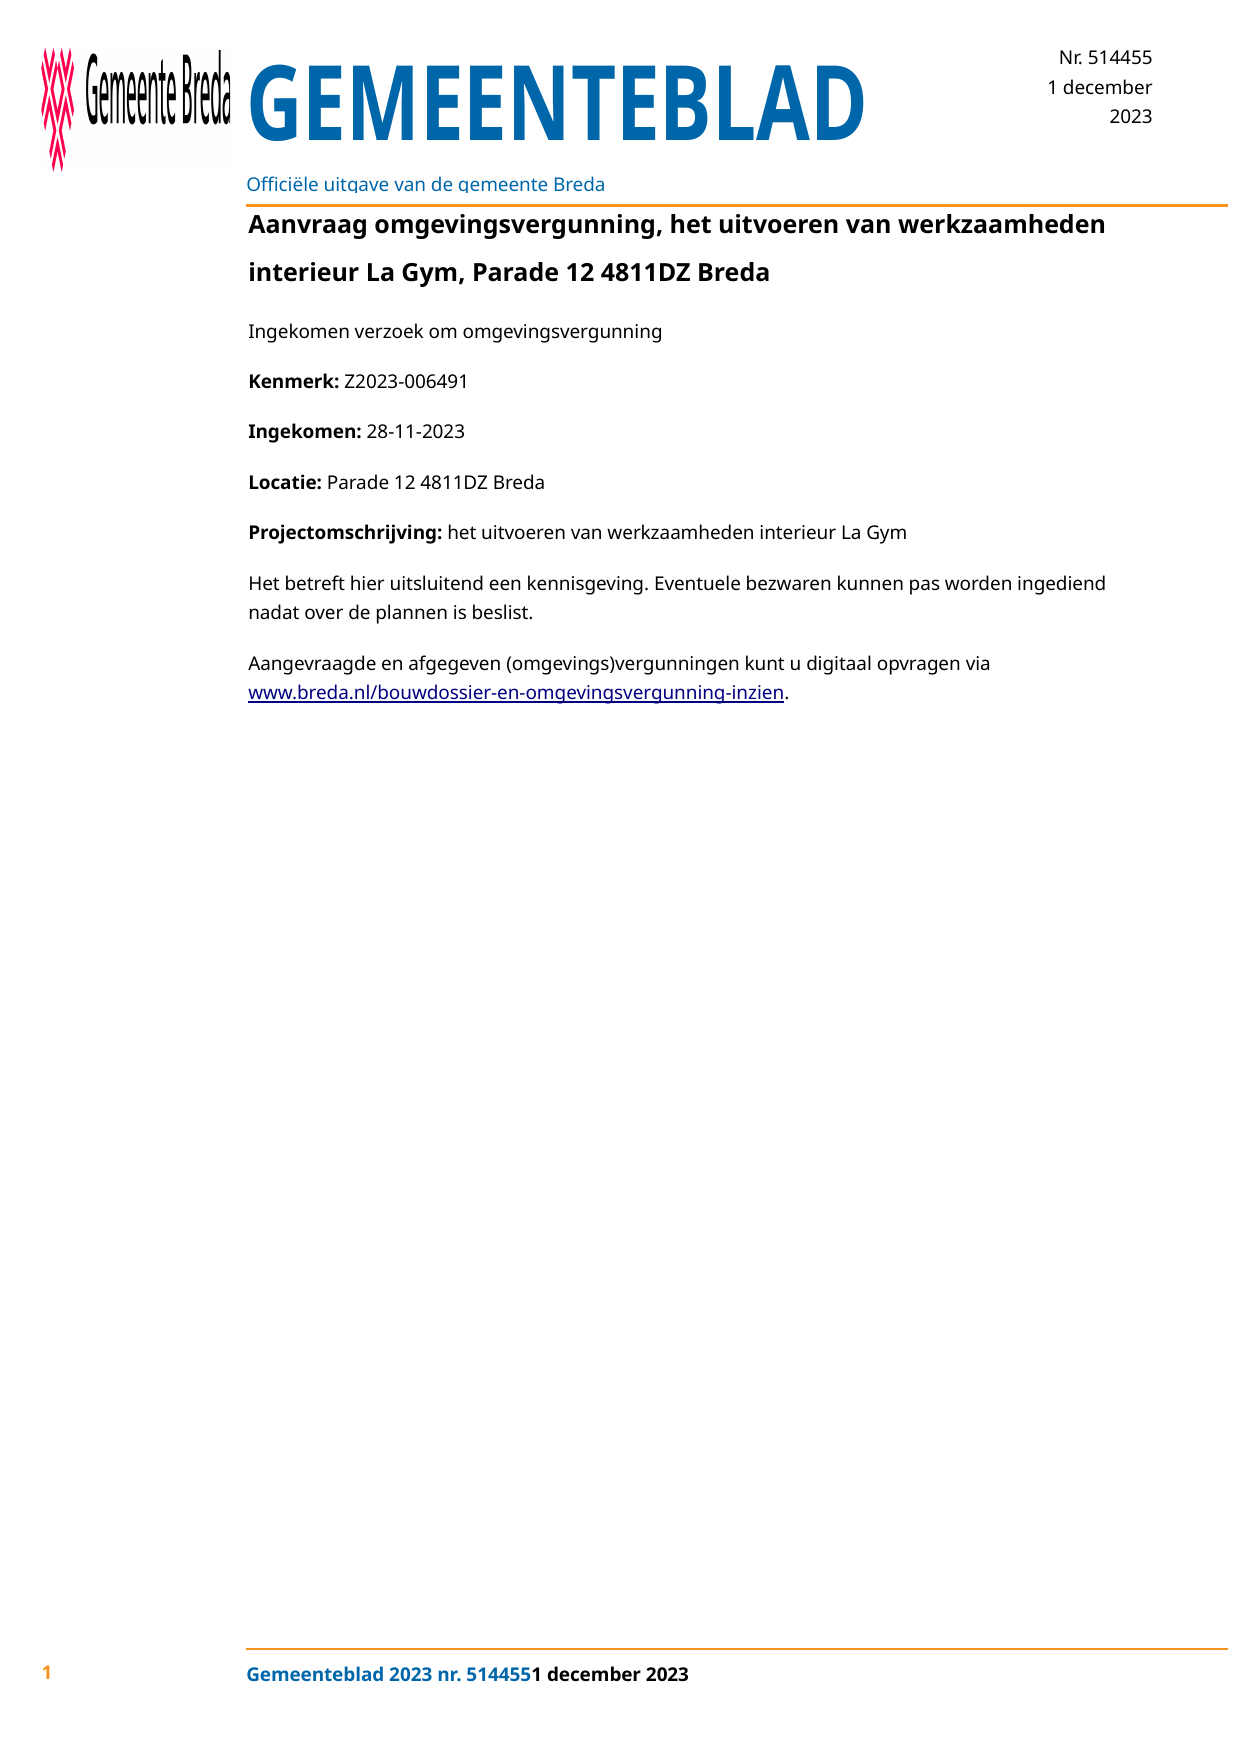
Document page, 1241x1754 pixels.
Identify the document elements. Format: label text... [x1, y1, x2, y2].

text Aanvraag omgevingsvergunning, het uitvoeren van werkzaamheden interieur La Gym, Parade 12 4811DZ Breda [248, 207, 1152, 288]
text Ingekomen verzoek om omgevingsvergunning [248, 318, 1152, 344]
text Ingekomen: 28-11-2023 [248, 419, 1152, 444]
picture [41, 47, 231, 172]
text Kenmerk: Z2023-006491 [248, 368, 1152, 394]
text Projectomschrijving: het uitvoeren van werkzaamheden interieur La Gym [248, 519, 1152, 545]
text Aangevraagde en afgegeven (omgevings)vergunningen kunt u digitaal opvragen via www.breda.nl/bouwdossier-en-omgevingsvergunning-inzien. [248, 650, 1152, 705]
text Locatie: Parade 12 4811DZ Breda [248, 469, 1152, 495]
text Het betreft hier uitsluitend een kennisgeving. Eventuele bezwaren kunnen pas worden ingediend nadat over de plannen is beslist. [248, 570, 1152, 625]
